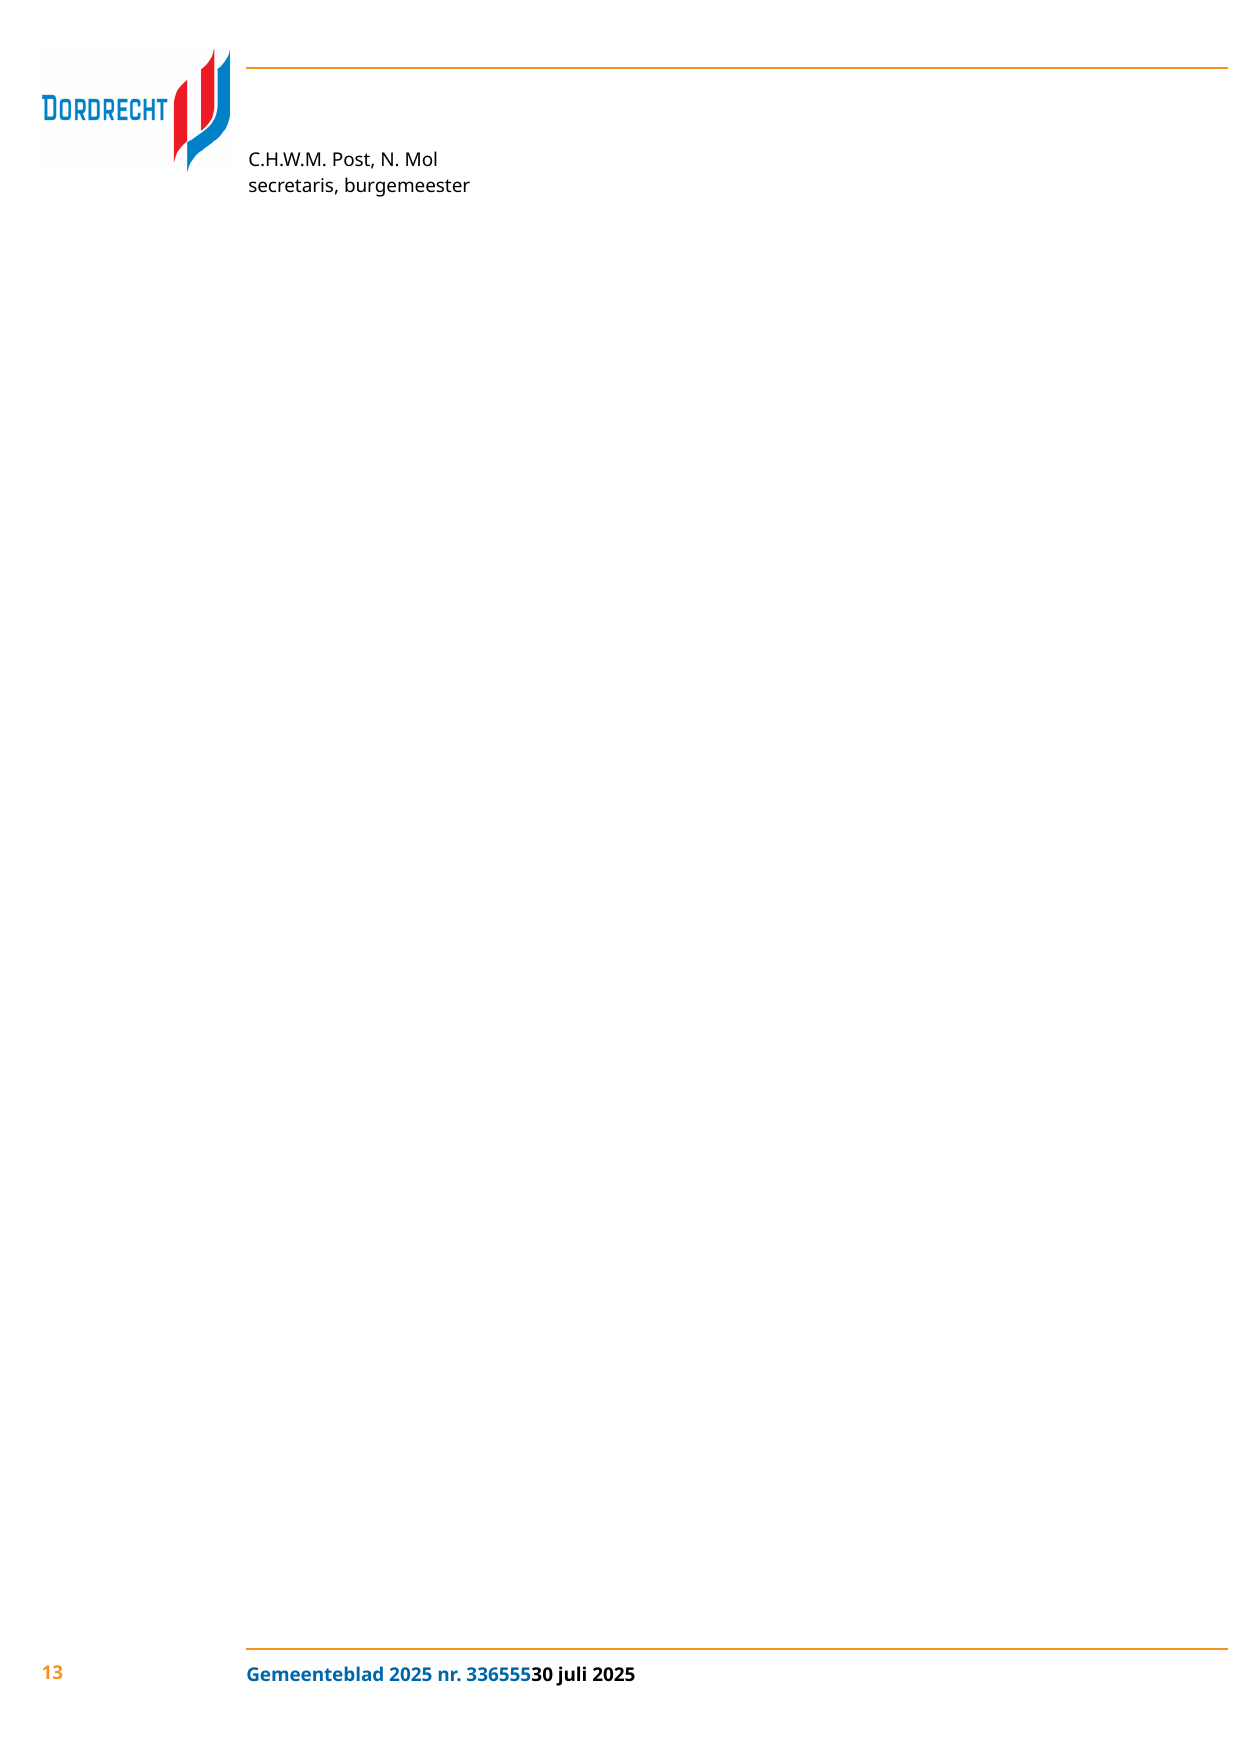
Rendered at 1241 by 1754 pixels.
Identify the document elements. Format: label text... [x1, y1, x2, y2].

text C.H.W.M. Post, N. Mol [248, 146, 1152, 172]
text secretaris, burgemeester [248, 172, 1152, 198]
picture [41, 47, 231, 172]
